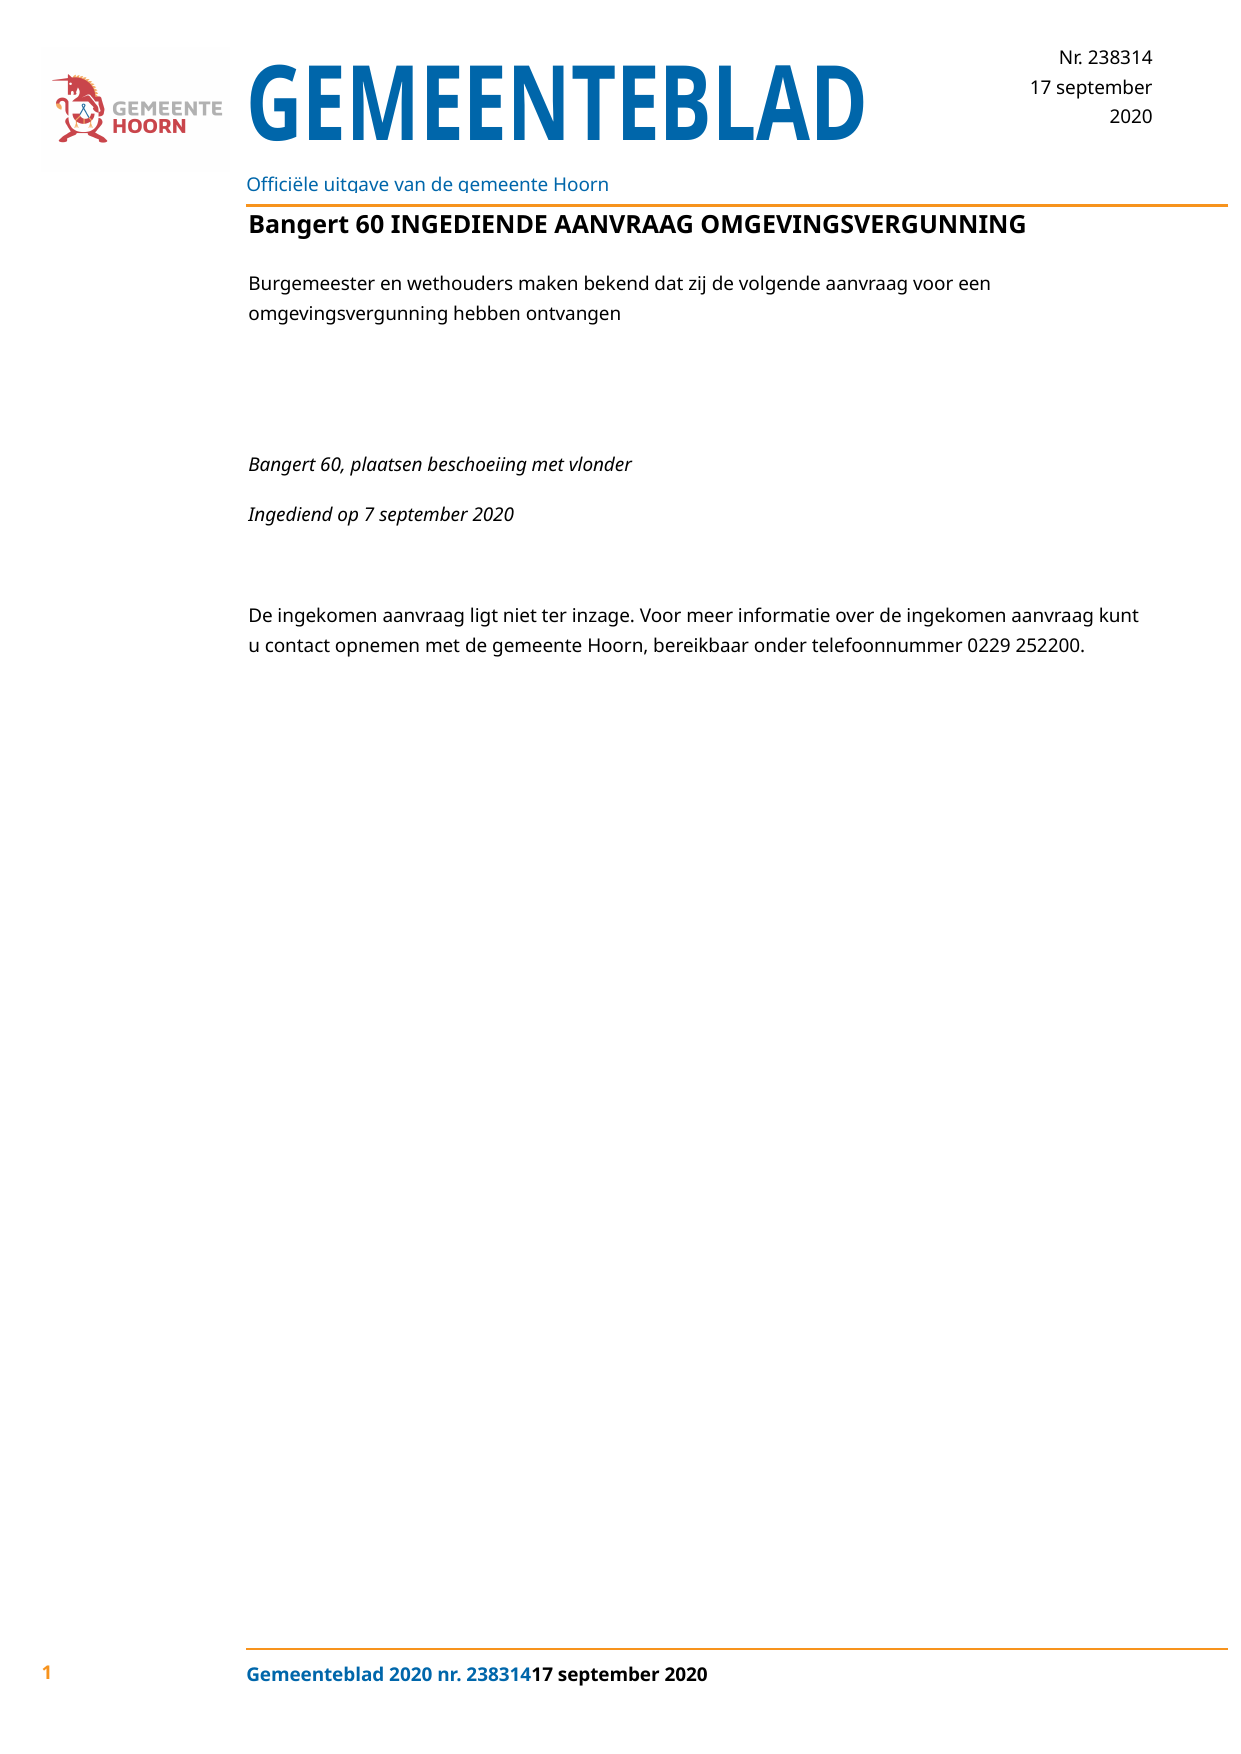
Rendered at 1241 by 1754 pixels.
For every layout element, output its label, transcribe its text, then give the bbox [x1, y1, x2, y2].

picture [41, 47, 231, 172]
text De ingekomen aanvraag ligt niet ter inzage. Voor meer informatie over de ingekomen aanvraag kunt u contact opnemen met de gemeente Hoorn, bereikbaar onder telefoonnummer 0229 252200. [248, 602, 1152, 658]
text Burgemeester en wethouders maken bekend dat zij de volgende aanvraag voor een omgevingsvergunning hebben ontvangen [248, 270, 1152, 326]
text Ingediend op 7 september 2020 [248, 502, 1152, 527]
text Bangert 60, plaatsen beschoeiing met vlonder [248, 451, 1152, 477]
text Bangert 60 INGEDIENDE AANVRAAG OMGEVINGSVERGUNNING [248, 207, 1152, 241]
